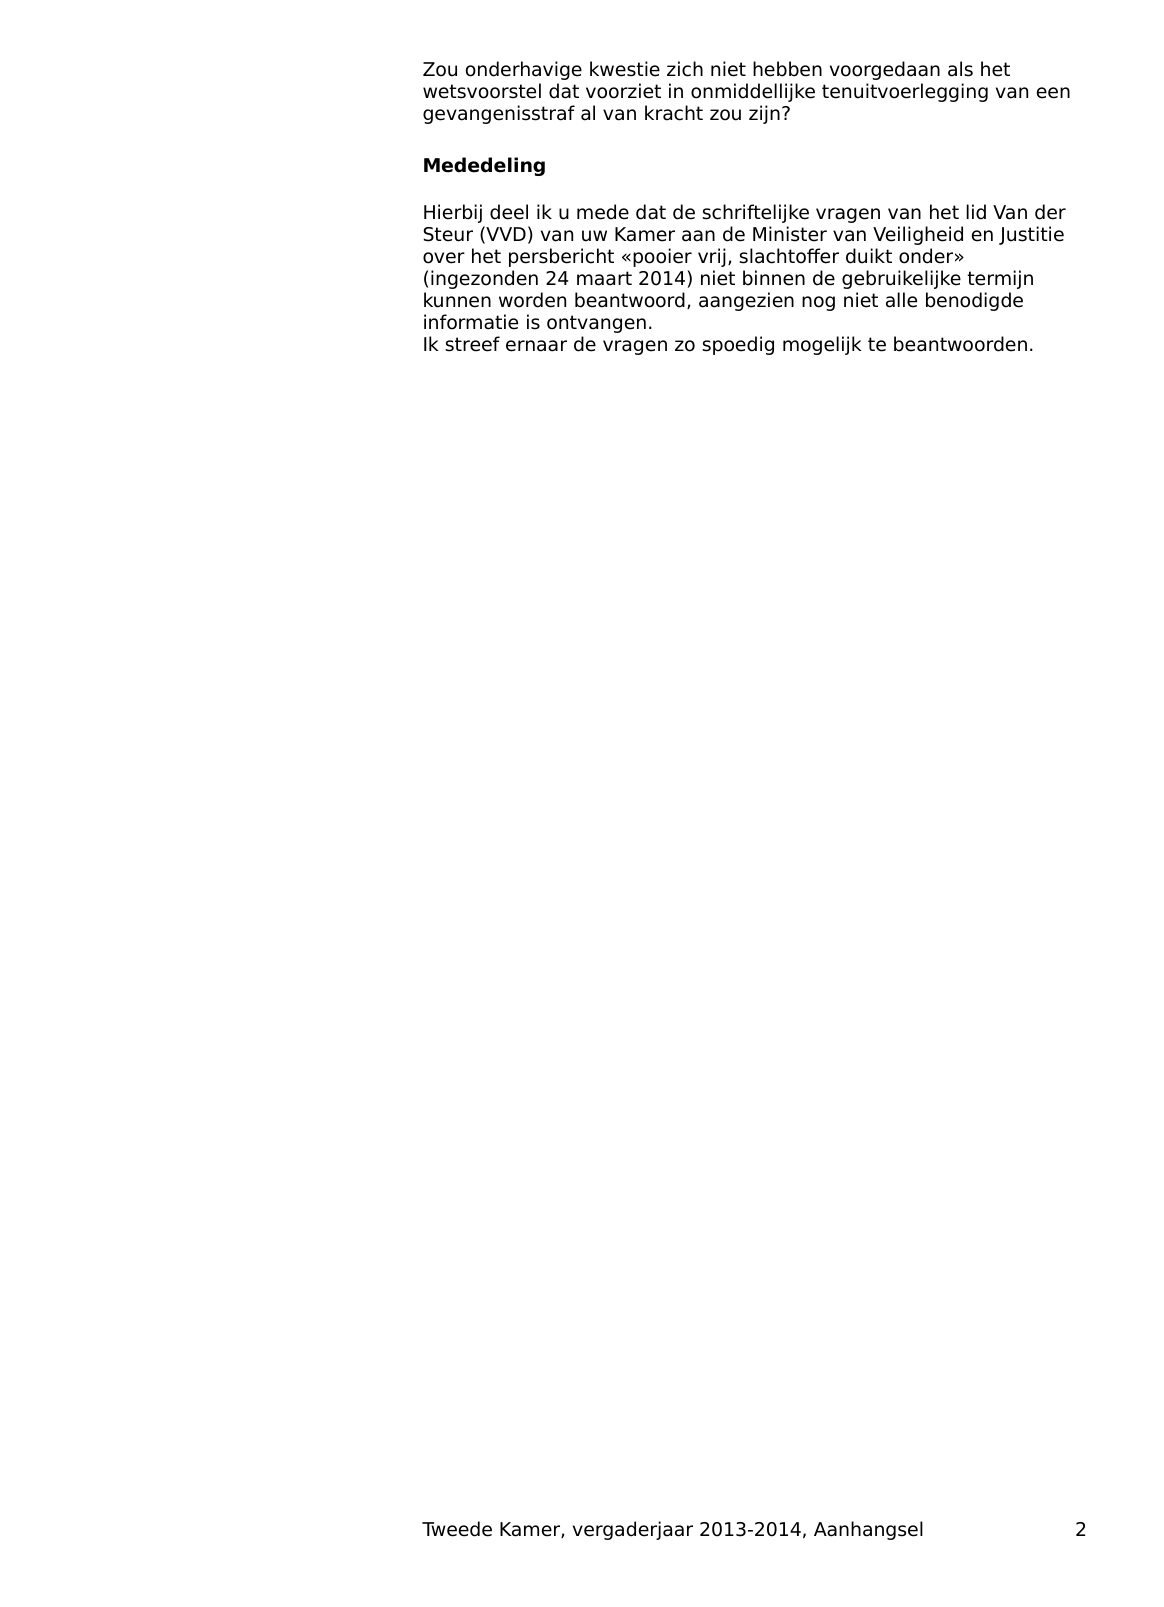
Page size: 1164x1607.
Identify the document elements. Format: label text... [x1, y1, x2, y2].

text Zou onderhavige kwestie zich niet hebben voorgedaan als het wetsvoorstel dat voorziet in onmiddellijke tenuitvoerlegging van een gevangenisstraf al van kracht zou zijn? [422, 59, 1087, 125]
subtitle Mededeling [422, 155, 1087, 177]
text Ik streef ernaar de vragen zo spoedig mogelijk te beantwoorden. [422, 334, 1087, 356]
text Hierbij deel ik u mede dat de schriftelijke vragen van het lid Van der Steur (VVD) van uw Kamer aan de Minister van Veiligheid en Justitie over het persbericht «pooier vrij, slachtoffer duikt onder» (ingezonden 24 maart 2014) niet binnen de gebruikelijke termijn kunnen worden beantwoord, aangezien nog niet alle benodigde informatie is ontvangen. [422, 202, 1087, 334]
